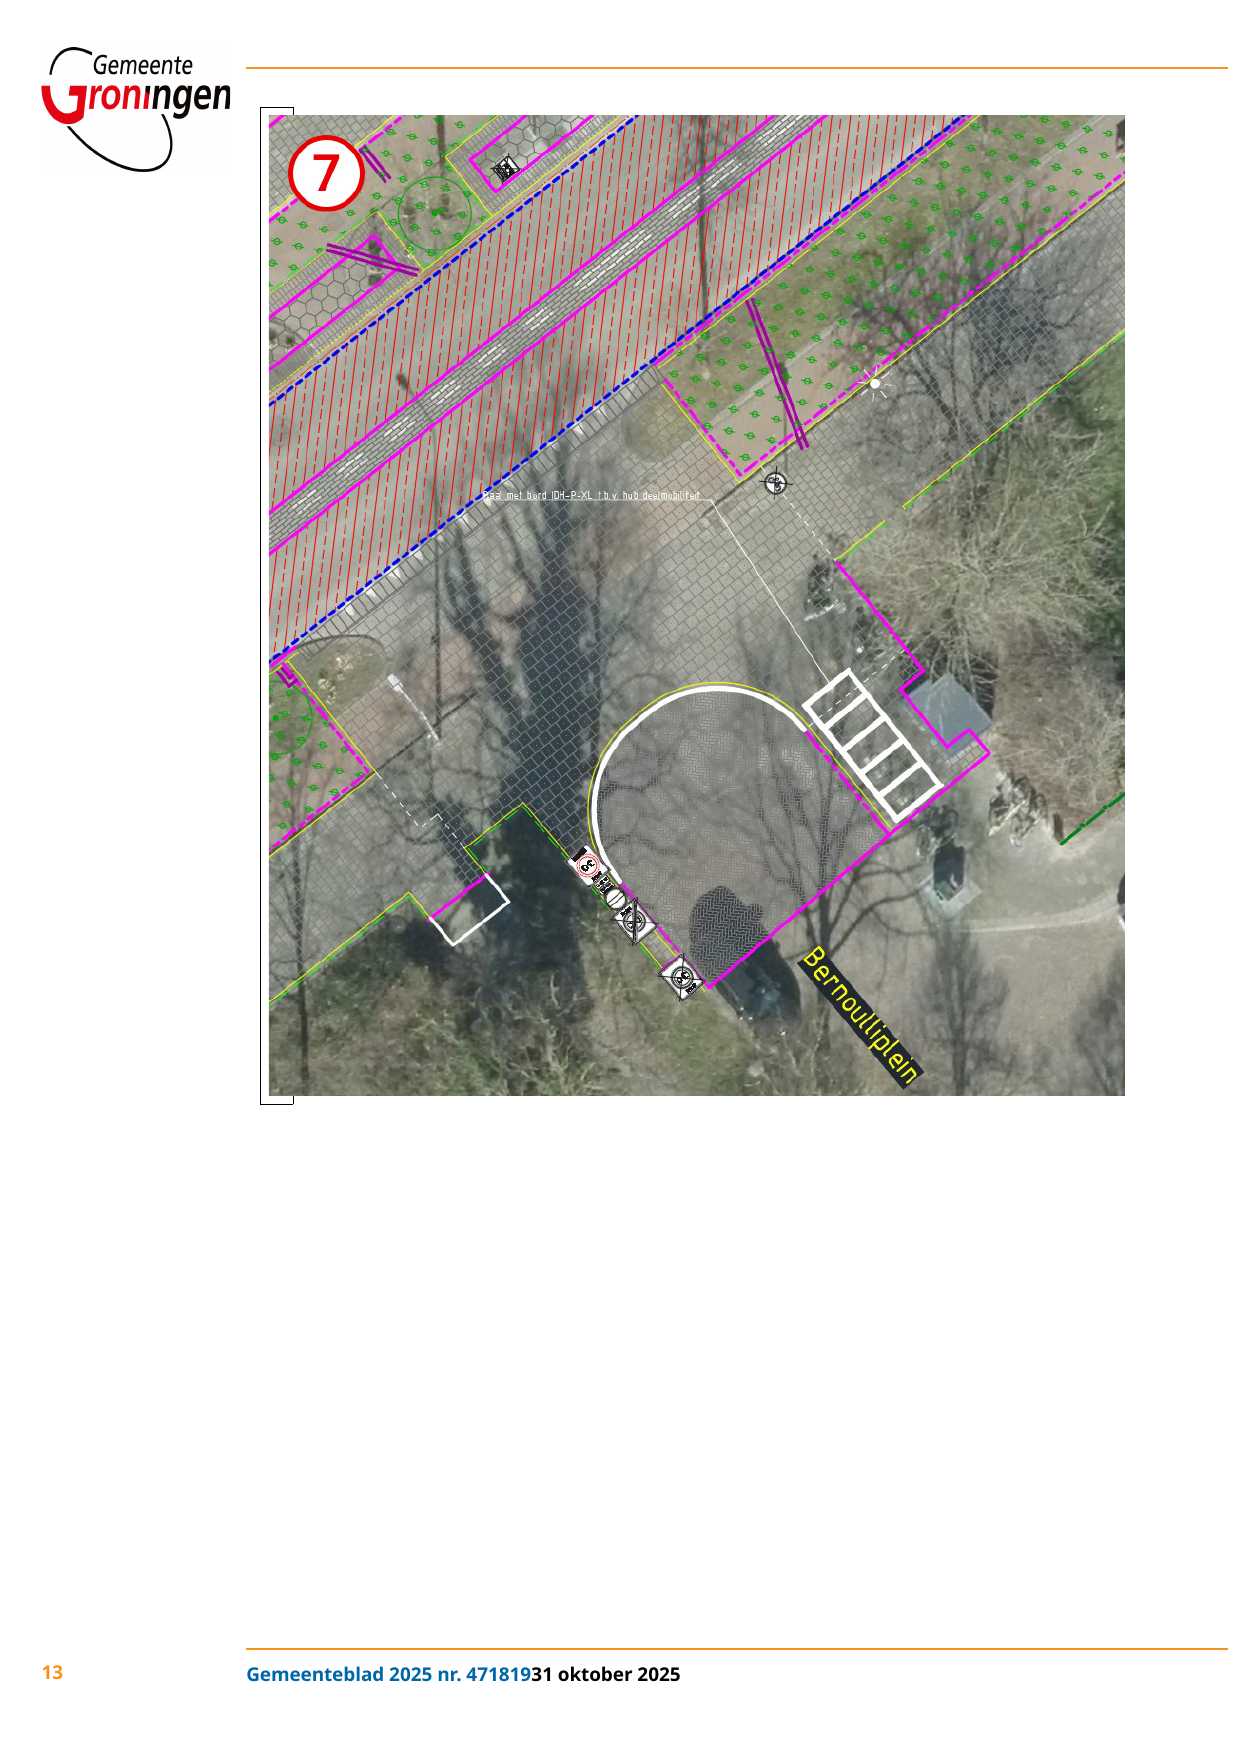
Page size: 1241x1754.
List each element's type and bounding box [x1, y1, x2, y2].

picture [268, 115, 1125, 1096]
picture [41, 47, 231, 172]
